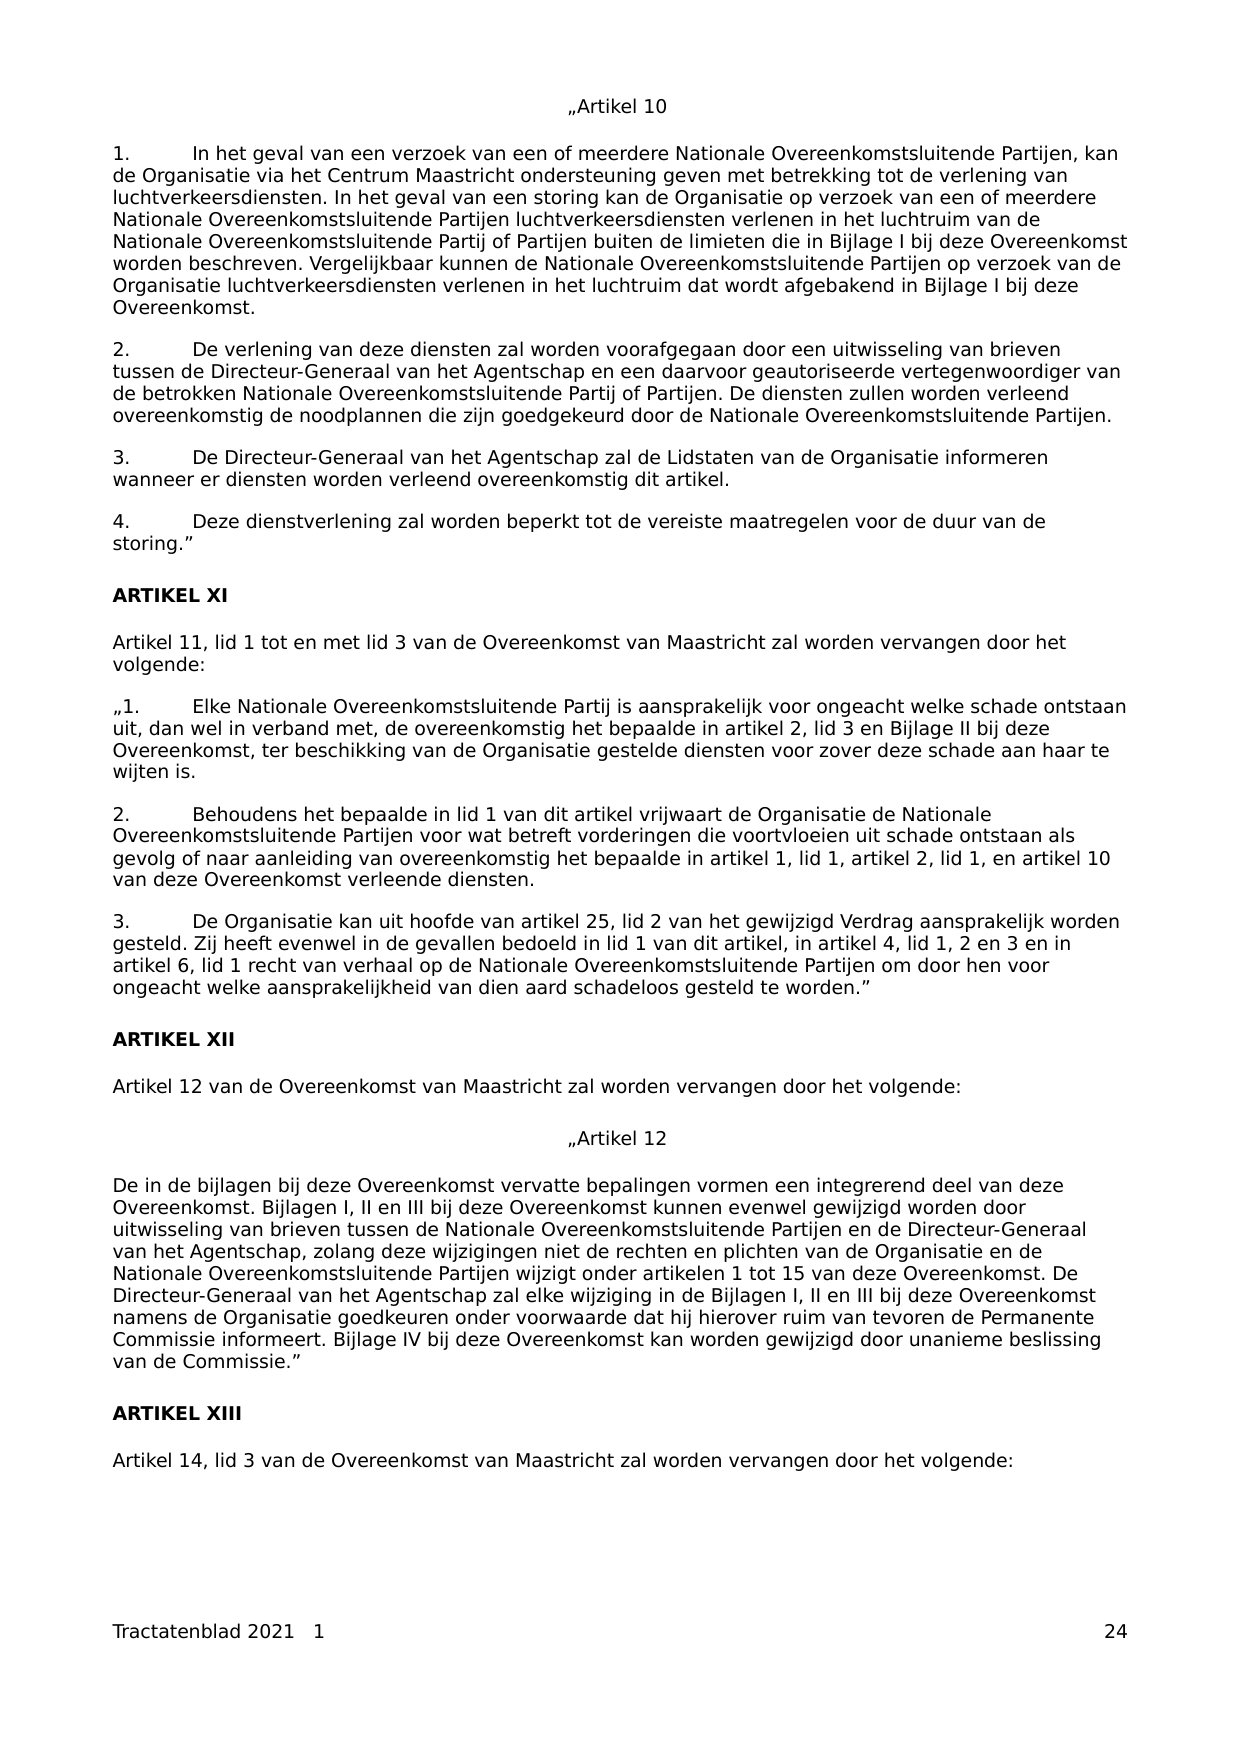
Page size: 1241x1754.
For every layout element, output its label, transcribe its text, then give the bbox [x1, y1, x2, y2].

subtitle ARTIKEL XI [112, 584, 1128, 607]
text 3. De Organisatie kan uit hoofde van artikel 25, lid 2 van het gewijzigd Verdrag aansprakelijk worden gesteld. Zij heeft evenwel in de gevallen bedoeld in lid 1 van dit artikel, in artikel 4, lid 1, 2 en 3 en in artikel 6, lid 1 recht van verhaal op de Nationale Overeenkomstsluitende Partijen om door hen voor ongeacht welke aansprakelijkheid van dien aard schadeloos gesteld te worden.” [112, 911, 1128, 999]
text Artikel 11, lid 1 tot en met lid 3 van de Overeenkomst van Maastricht zal worden vervangen door het volgende: [112, 632, 1128, 676]
text Artikel 12 van de Overeenkomst van Maastricht zal worden vervangen door het volgende: [112, 1076, 1128, 1098]
text 2. Behoudens het bepaalde in lid 1 van dit artikel vrijwaart de Organisatie de Nationale Overeenkomstsluitende Partijen voor wat betreft vorderingen die voortvloeien uit schade ontstaan als gevolg of naar aanleiding van overeenkomstig het bepaalde in artikel 1, lid 1, artikel 2, lid 1, en artikel 10 van deze Overeenkomst verleende diensten. [112, 803, 1128, 891]
text 4. Deze dienstverlening zal worden beperkt tot de vereiste maatregelen voor de duur van de storing.” [112, 511, 1128, 554]
text De in de bijlagen bij deze Overeenkomst vervatte bepalingen vormen een integrerend deel van deze Overeenkomst. Bijlagen I, II en III bij deze Overeenkomst kunnen evenwel gewijzigd worden door uitwisseling van brieven tussen de Nationale Overeenkomstsluitende Partijen en de Directeur-Generaal van het Agentschap, zolang deze wijzigingen niet de rechten en plichten van de Organisatie en de Nationale Overeenkomstsluitende Partijen wijzigt onder artikelen 1 tot 15 van deze Overeenkomst. De Directeur-Generaal van het Agentschap zal elke wijziging in de Bijlagen I, II en III bij deze Overeenkomst namens de Organisatie goedkeuren onder voorwaarde dat hij hierover ruim van tevoren de Permanente Commissie informeert. Bijlage IV bij deze Overeenkomst kan worden gewijzigd door unanieme beslissing van de Commissie.” [112, 1175, 1128, 1373]
subtitle „Artikel 10 [112, 96, 1128, 118]
subtitle ARTIKEL XII [112, 1029, 1128, 1051]
text 1. In het geval van een verzoek van een of meerdere Nationale Overeenkomstsluitende Partijen, kan de Organisatie via het Centrum Maastricht ondersteuning geven met betrekking tot de verlening van luchtverkeersdiensten. In het geval van een storing kan de Organisatie op verzoek van een of meerdere Nationale Overeenkomstsluitende Partijen luchtverkeersdiensten verlenen in het luchtruim van de Nationale Overeenkomstsluitende Partij of Partijen buiten de limieten die in Bijlage I bij deze Overeenkomst worden beschreven. Vergelijkbaar kunnen de Nationale Overeenkomstsluitende Partijen op verzoek van de Organisatie luchtverkeersdiensten verlenen in het luchtruim dat wordt afgebakend in Bijlage I bij deze Overeenkomst. [112, 143, 1128, 319]
subtitle ARTIKEL XIII [112, 1403, 1128, 1425]
text 2. De verlening van deze diensten zal worden voorafgegaan door een uitwisseling van brieven tussen de Directeur-Generaal van het Agentschap en een daarvoor geautoriseerde vertegenwoordiger van de betrokken Nationale Overeenkomstsluitende Partij of Partijen. De diensten zullen worden verleend overeenkomstig de noodplannen die zijn goedgekeurd door de Nationale Overeenkomstsluitende Partijen. [112, 339, 1128, 427]
text „1. Elke Nationale Overeenkomstsluitende Partij is aansprakelijk voor ongeacht welke schade ontstaan uit, dan wel in verband met, de overeenkomstig het bepaalde in artikel 2, lid 3 en Bijlage II bij deze Overeenkomst, ter beschikking van de Organisatie gestelde diensten voor zover deze schade aan haar te wijten is. [112, 696, 1128, 783]
subtitle „Artikel 12 [112, 1128, 1128, 1150]
text 3. De Directeur-Generaal van het Agentschap zal de Lidstaten van de Organisatie informeren wanneer er diensten worden verleend overeenkomstig dit artikel. [112, 447, 1128, 491]
text Artikel 14, lid 3 van de Overeenkomst van Maastricht zal worden vervangen door het volgende: [112, 1450, 1128, 1472]
